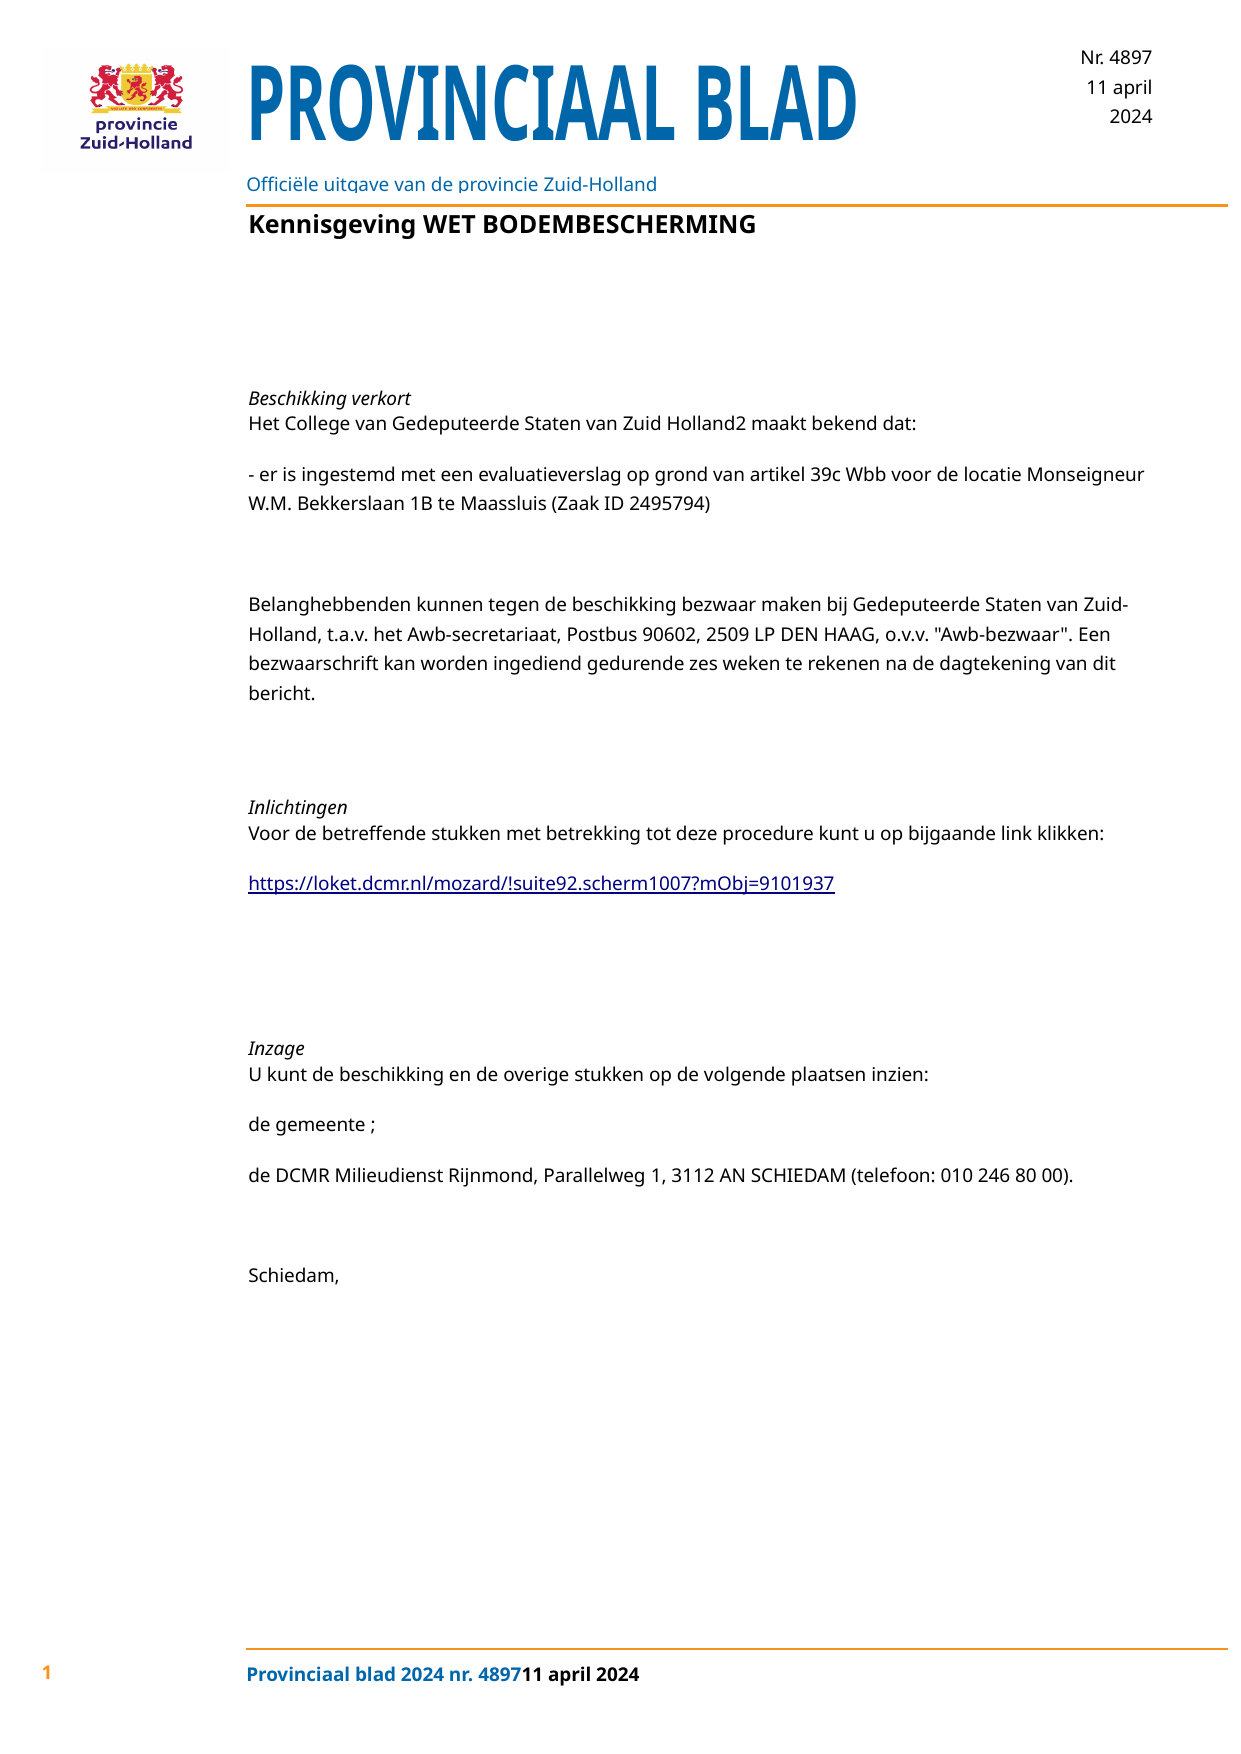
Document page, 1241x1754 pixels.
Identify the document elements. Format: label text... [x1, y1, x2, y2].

text Inlichtingen [248, 794, 1152, 820]
text de DCMR Milieudienst Rijnmond, Parallelweg 1, 3112 AN SCHIEDAM (telefoon: 010 246 80 00). [248, 1162, 1152, 1188]
text Het College van Gedeputeerde Staten van Zuid Holland2 maakt bekend dat: [248, 410, 1152, 436]
text https://loket.dcmr.nl/mozard/!suite92.scherm1007?mObj=9101937 [248, 871, 1152, 896]
text Beschikking verkort [248, 385, 1152, 410]
picture [41, 47, 231, 172]
text Inzage [248, 1035, 1152, 1061]
text Belanghebbenden kunnen tegen de beschikking bezwaar maken bij Gedeputeerde Staten van Zuid-Holland, t.a.v. het Awb-secretariaat, Postbus 90602, 2509 LP DEN HAAG, o.v.v. "Awb-bezwaar". Een bezwaarschrift kan worden ingediend gedurende zes weken te rekenen na de dagtekening van dit bericht. [248, 591, 1152, 706]
text Kennisgeving WET BODEMBESCHERMING [248, 207, 1152, 241]
text Schiedam, [248, 1263, 1152, 1288]
text Voor de betreffende stukken met betrekking tot deze procedure kunt u op bijgaande link klikken: [248, 820, 1152, 846]
text de gemeente ; [248, 1111, 1152, 1137]
text U kunt de beschikking en de overige stukken op de volgende plaatsen inzien: [248, 1061, 1152, 1087]
text - er is ingestemd met een evaluatieverslag op grond van artikel 39c Wbb voor de locatie Monseigneur W.M. Bekkerslaan 1B te Maassluis (Zaak ID 2495794) [248, 461, 1152, 516]
